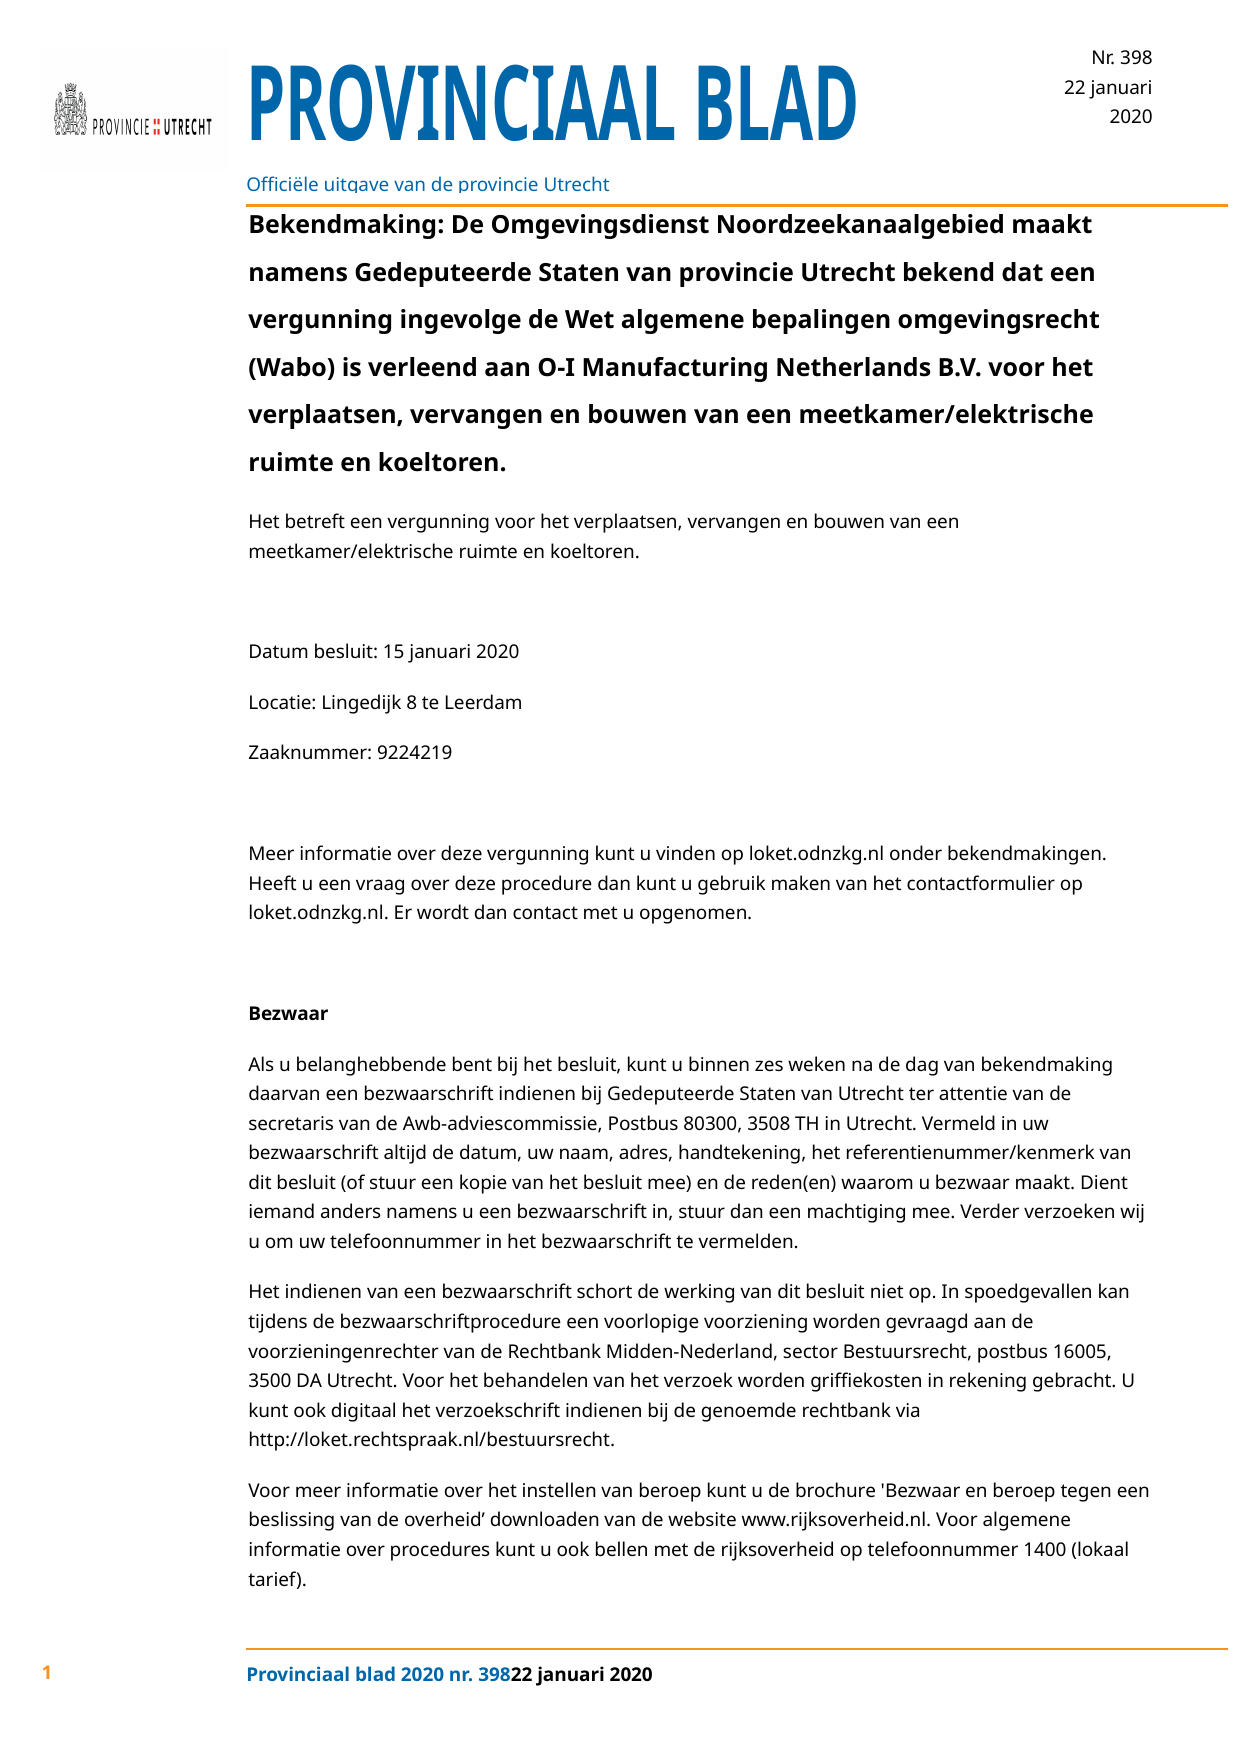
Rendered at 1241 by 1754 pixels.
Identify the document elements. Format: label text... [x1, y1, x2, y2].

picture [41, 47, 231, 172]
text Meer informatie over deze vergunning kunt u vinden op loket.odnzkg.nl onder bekendmakingen. Heeft u een vraag over deze procedure dan kunt u gebruik maken van het contactformulier op loket.odnzkg.nl. Er wordt dan contact met u opgenomen. [248, 840, 1152, 925]
text Het betreft een vergunning voor het verplaatsen, vervangen en bouwen van een meetkamer/elektrische ruimte en koeltoren. [248, 508, 1152, 564]
text Zaaknummer: 9224219 [248, 739, 1152, 765]
text Bezwaar [248, 1000, 1152, 1026]
text Locatie: Lingedijk 8 te Leerdam [248, 689, 1152, 715]
text Voor meer informatie over het instellen van beroep kunt u de brochure 'Bezwaar en beroep tegen een beslissing van de overheid’ downloaden van de website www.rijksoverheid.nl. Voor algemene informatie over procedures kunt u ook bellen met de rijksoverheid op telefoonnummer 1400 (lokaal tarief). [248, 1477, 1152, 1592]
text Datum besluit: 15 januari 2020 [248, 639, 1152, 664]
text Het indienen van een bezwaarschrift schort de werking van dit besluit niet op. In spoedgevallen kan tijdens de bezwaarschriftprocedure een voorlopige voorziening worden gevraagd aan de voorzieningenrechter van de Rechtbank Midden-Nederland, sector Bestuursrecht, postbus 16005, 3500 DA Utrecht. Voor het behandelen van het verzoek worden griffiekosten in rekening gebracht. U kunt ook digitaal het verzoekschrift indienen bij de genoemde rechtbank via http://loket.rechtspraak.nl/bestuursrecht. [248, 1279, 1152, 1452]
text Bekendmaking: De Omgevingsdienst Noordzeekanaalgebied maakt namens Gedeputeerde Staten van provincie Utrecht bekend dat een vergunning ingevolge de Wet algemene bepalingen omgevingsrecht (Wabo) is verleend aan O-I Manufacturing Netherlands B.V. voor het verplaatsen, vervangen en bouwen van een meetkamer/elektrische ruimte en koeltoren. [248, 207, 1152, 479]
text Als u belanghebbende bent bij het besluit, kunt u binnen zes weken na de dag van bekendmaking daarvan een bezwaarschrift indienen bij Gedeputeerde Staten van Utrecht ter attentie van de secretaris van de Awb-adviescommissie, Postbus 80300, 3508 TH in Utrecht. Vermeld in uw bezwaarschrift altijd de datum, uw naam, adres, handtekening, het referentienummer/kenmerk van dit besluit (of stuur een kopie van het besluit mee) en de reden(en) waarom u bezwaar maakt. Dient iemand anders namens u een bezwaarschrift in, stuur dan een machtiging mee. Verder verzoeken wij u om uw telefoonnummer in het bezwaarschrift te vermelden. [248, 1051, 1152, 1254]
